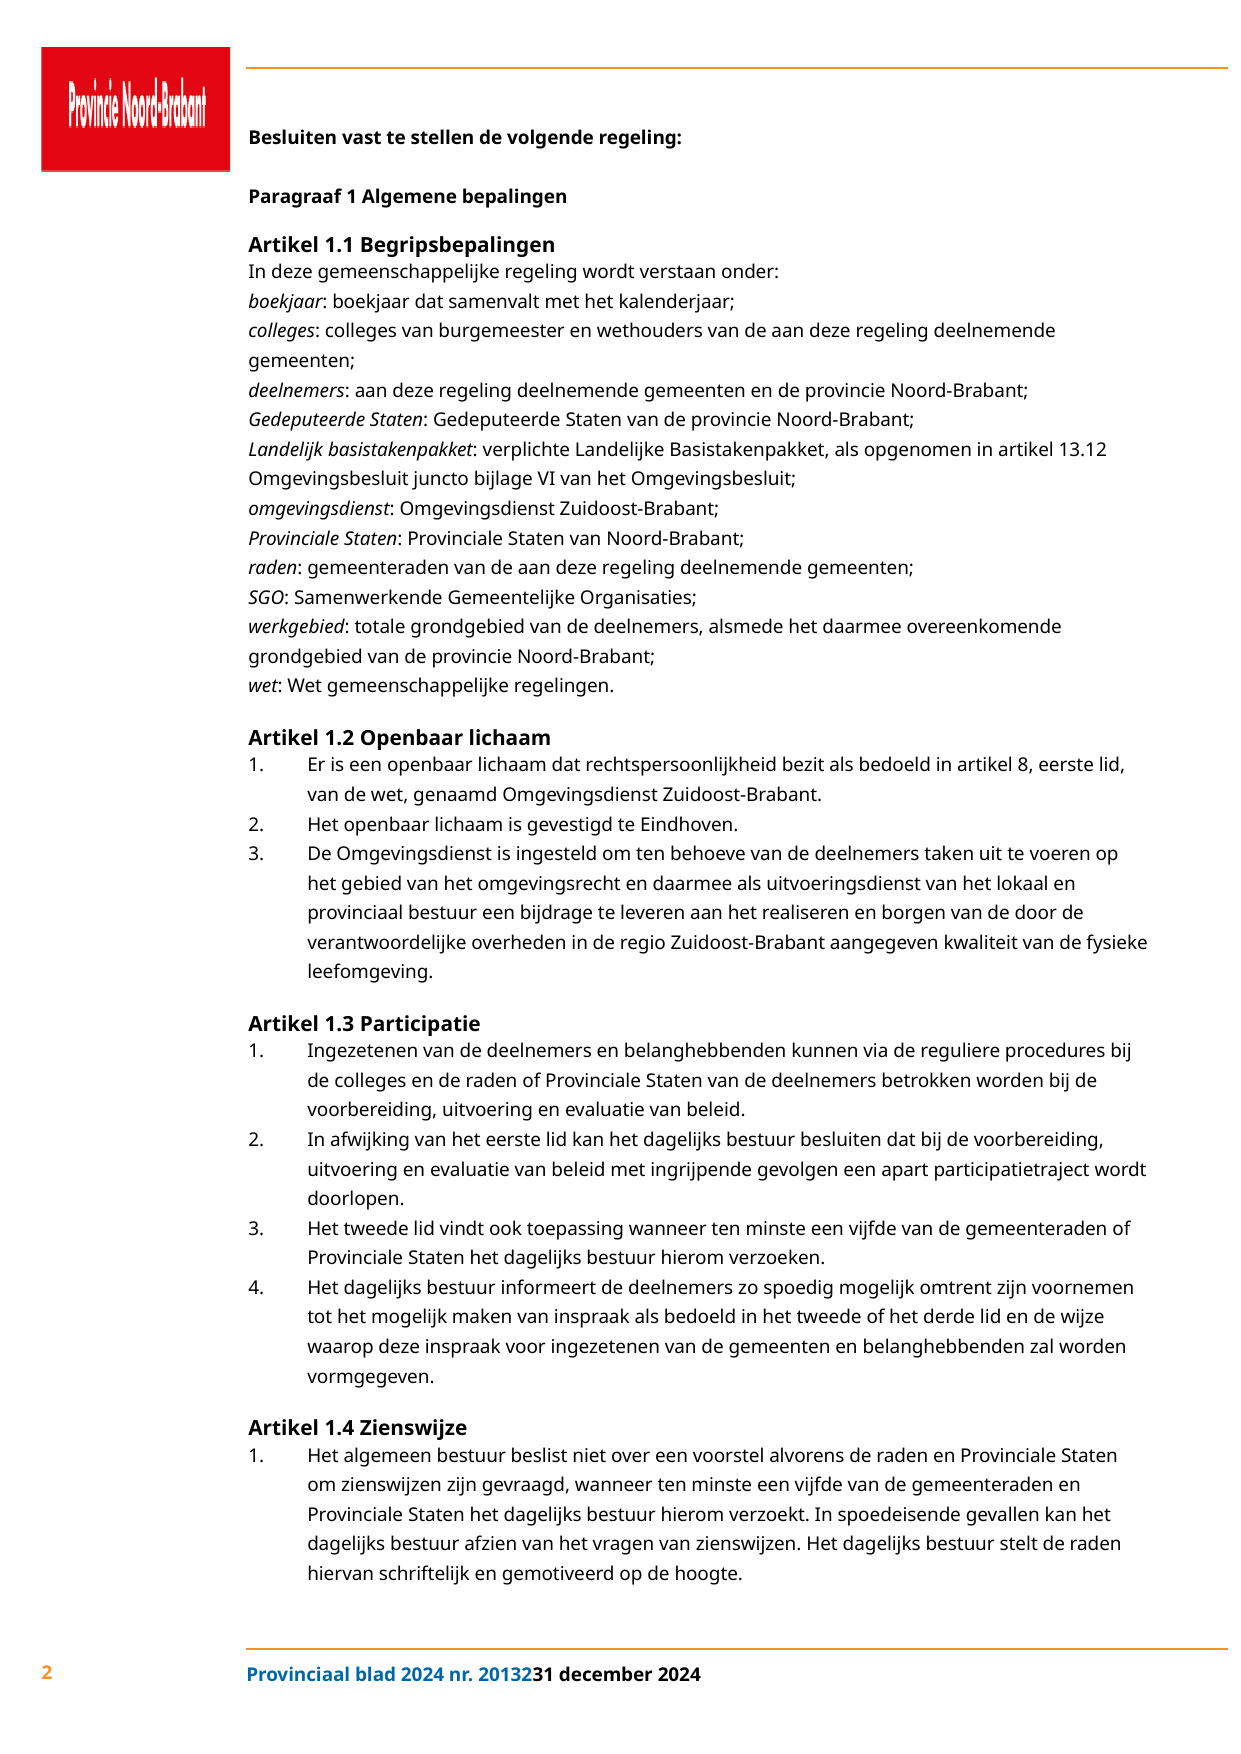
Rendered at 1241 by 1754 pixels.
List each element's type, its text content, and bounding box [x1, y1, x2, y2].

text Besluiten vast te stellen de volgende regeling: [248, 124, 1152, 150]
list Er is een openbaar lichaam dat rechtspersoonlijkheid bezit als bedoeld in artikel 8, eerste lid, van de wet, genaamd Omgevingsdienst Zuidoost-Brabant. [248, 752, 1152, 807]
list Ingezetenen van de deelnemers en belanghebbenden kunnen via de reguliere procedures bij de colleges en de raden of Provinciale Staten van de deelnemers betrokken worden bij de voorbereiding, uitvoering en evaluatie van beleid. [248, 1037, 1152, 1122]
text Paragraaf 1 Algemene bepalingen [248, 183, 1152, 209]
text deelnemers: aan deze regeling deelnemende gemeenten en de provincie Noord-Brabant; [248, 377, 1152, 403]
text Artikel 1.1 Begripsbepalingen [248, 230, 1152, 258]
text werkgebied: totale grondgebied van de deelnemers, alsmede het daarmee overeenkomende grondgebied van de provincie Noord-Brabant; [248, 613, 1152, 669]
text wet: Wet gemeenschappelijke regelingen. [248, 673, 1152, 698]
text colleges: colleges van burgemeester en wethouders van de aan deze regeling deelnemende gemeenten; [248, 318, 1152, 373]
list Het algemeen bestuur beslist niet over een voorstel alvorens de raden en Provinciale Staten om zienswijzen zijn gevraagd, wanneer ten minste een vijfde van de gemeenteraden en Provinciale Staten het dagelijks bestuur hierom verzoekt. In spoedeisende gevallen kan het dagelijks bestuur afzien van het vragen van zienswijzen. Het dagelijks bestuur stelt de raden hiervan schriftelijk en gemotiveerd op de hoogte. [248, 1442, 1152, 1586]
text raden: gemeenteraden van de aan deze regeling deelnemende gemeenten; [248, 554, 1152, 580]
text Gedeputeerde Staten: Gedeputeerde Staten van de provincie Noord-Brabant; [248, 406, 1152, 432]
text Landelijk basistakenpakket: verplichte Landelijke Basistakenpakket, als opgenomen in artikel 13.12 Omgevingsbesluit juncto bijlage VI van het Omgevingsbesluit; [248, 436, 1152, 491]
list Het tweede lid vindt ook toepassing wanneer ten minste een vijfde van de gemeenteraden of Provinciale Staten het dagelijks bestuur hierom verzoeken. [248, 1215, 1152, 1270]
list Het openbaar lichaam is gevestigd te Eindhoven. [248, 811, 1152, 836]
text In deze gemeenschappelijke regeling wordt verstaan onder: [248, 258, 1152, 284]
text Artikel 1.2 Openbaar lichaam [248, 723, 1152, 752]
text SGO: Samenwerkende Gemeentelijke Organisaties; [248, 584, 1152, 610]
list De Omgevingsdienst is ingesteld om ten behoeve van de deelnemers taken uit te voeren op het gebied van het omgevingsrecht en daarmee als uitvoeringsdienst van het lokaal en provinciaal bestuur een bijdrage te leveren aan het realiseren en borgen van de door de verantwoordelijke overheden in de regio Zuidoost-Brabant aangegeven kwaliteit van de fysieke leefomgeving. [248, 840, 1152, 984]
text boekjaar: boekjaar dat samenvalt met het kalenderjaar; [248, 288, 1152, 314]
list In afwijking van het eerste lid kan het dagelijks bestuur besluiten dat bij de voorbereiding, uitvoering en evaluatie van beleid met ingrijpende gevolgen een apart participatietraject wordt doorlopen. [248, 1126, 1152, 1211]
text omgevingsdienst: Omgevingsdienst Zuidoost-Brabant; [248, 495, 1152, 521]
text Artikel 1.4 Zienswijze [248, 1413, 1152, 1442]
picture [41, 47, 231, 172]
text Provinciale Staten: Provinciale Staten van Noord-Brabant; [248, 525, 1152, 551]
text Artikel 1.3 Participatie [248, 1009, 1152, 1037]
list Het dagelijks bestuur informeert de deelnemers zo spoedig mogelijk omtrent zijn voornemen tot het mogelijk maken van inspraak als bedoeld in het tweede of het derde lid en de wijze waarop deze inspraak voor ingezetenen van de gemeenten en belanghebbenden zal worden vormgegeven. [248, 1274, 1152, 1389]
